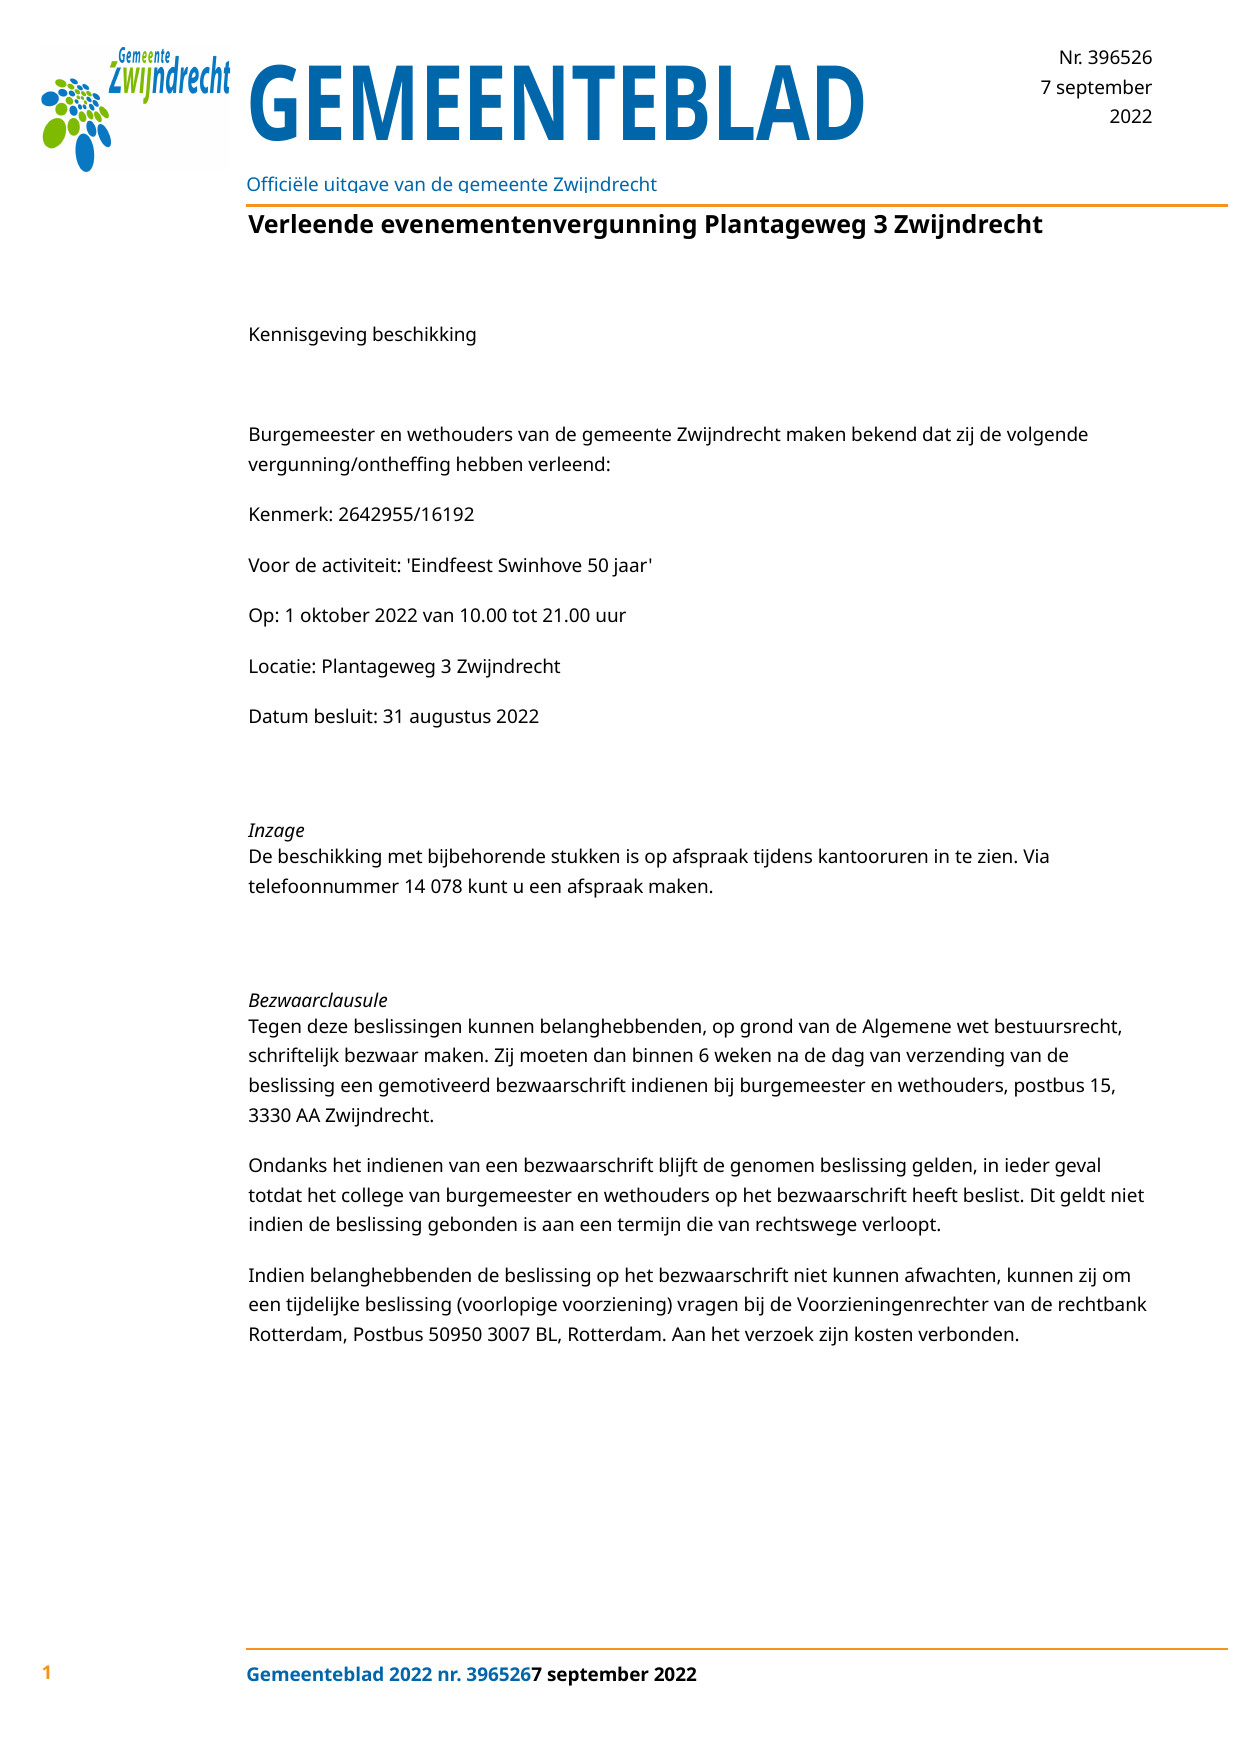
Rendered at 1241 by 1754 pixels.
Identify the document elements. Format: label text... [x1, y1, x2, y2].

text Verleende evenementenvergunning Plantageweg 3 Zwijndrecht [248, 207, 1152, 241]
text Op: 1 oktober 2022 van 10.00 tot 21.00 uur [248, 602, 1152, 628]
picture [41, 47, 231, 172]
text Ondanks het indienen van een bezwaarschrift blijft de genomen beslissing gelden, in ieder geval totdat het college van burgemeester en wethouders op het bezwaarschrift heeft beslist. Dit geldt niet indien de beslissing gebonden is aan een termijn die van rechtswege verloopt. [248, 1152, 1152, 1237]
text De beschikking met bijbehorende stukken is op afspraak tijdens kantooruren in te zien. Via telefoonnummer 14 078 kunt u een afspraak maken. [248, 843, 1152, 899]
text Locatie: Plantageweg 3 Zwijndrecht [248, 653, 1152, 678]
text Burgemeester en wethouders van de gemeente Zwijndrecht maken bekend dat zij de volgende vergunning/ontheffing hebben verleend: [248, 422, 1152, 477]
text Bezwaarclausule [248, 987, 1152, 1013]
text Datum besluit: 31 augustus 2022 [248, 703, 1152, 729]
text Tegen deze beslissingen kunnen belanghebbenden, op grond van de Algemene wet bestuursrecht, schriftelijk bezwaar maken. Zij moeten dan binnen 6 weken na de dag van verzending van de beslissing een gemotiveerd bezwaarschrift indienen bij burgemeester en wethouders, postbus 15, 3330 AA Zwijndrecht. [248, 1013, 1152, 1127]
text Voor de activiteit: 'Eindfeest Swinhove 50 jaar' [248, 552, 1152, 578]
text Kenmerk: 2642955/16192 [248, 502, 1152, 527]
text Indien belanghebbenden de beslissing op het bezwaarschrift niet kunnen afwachten, kunnen zij om een tijdelijke beslissing (voorlopige voorziening) vragen bij de Voorzieningenrechter van de rechtbank Rotterdam, Postbus 50950 3007 BL, Rotterdam. Aan het verzoek zijn kosten verbonden. [248, 1262, 1152, 1347]
text Kennisgeving beschikking [248, 321, 1152, 346]
text Inzage [248, 818, 1152, 843]
